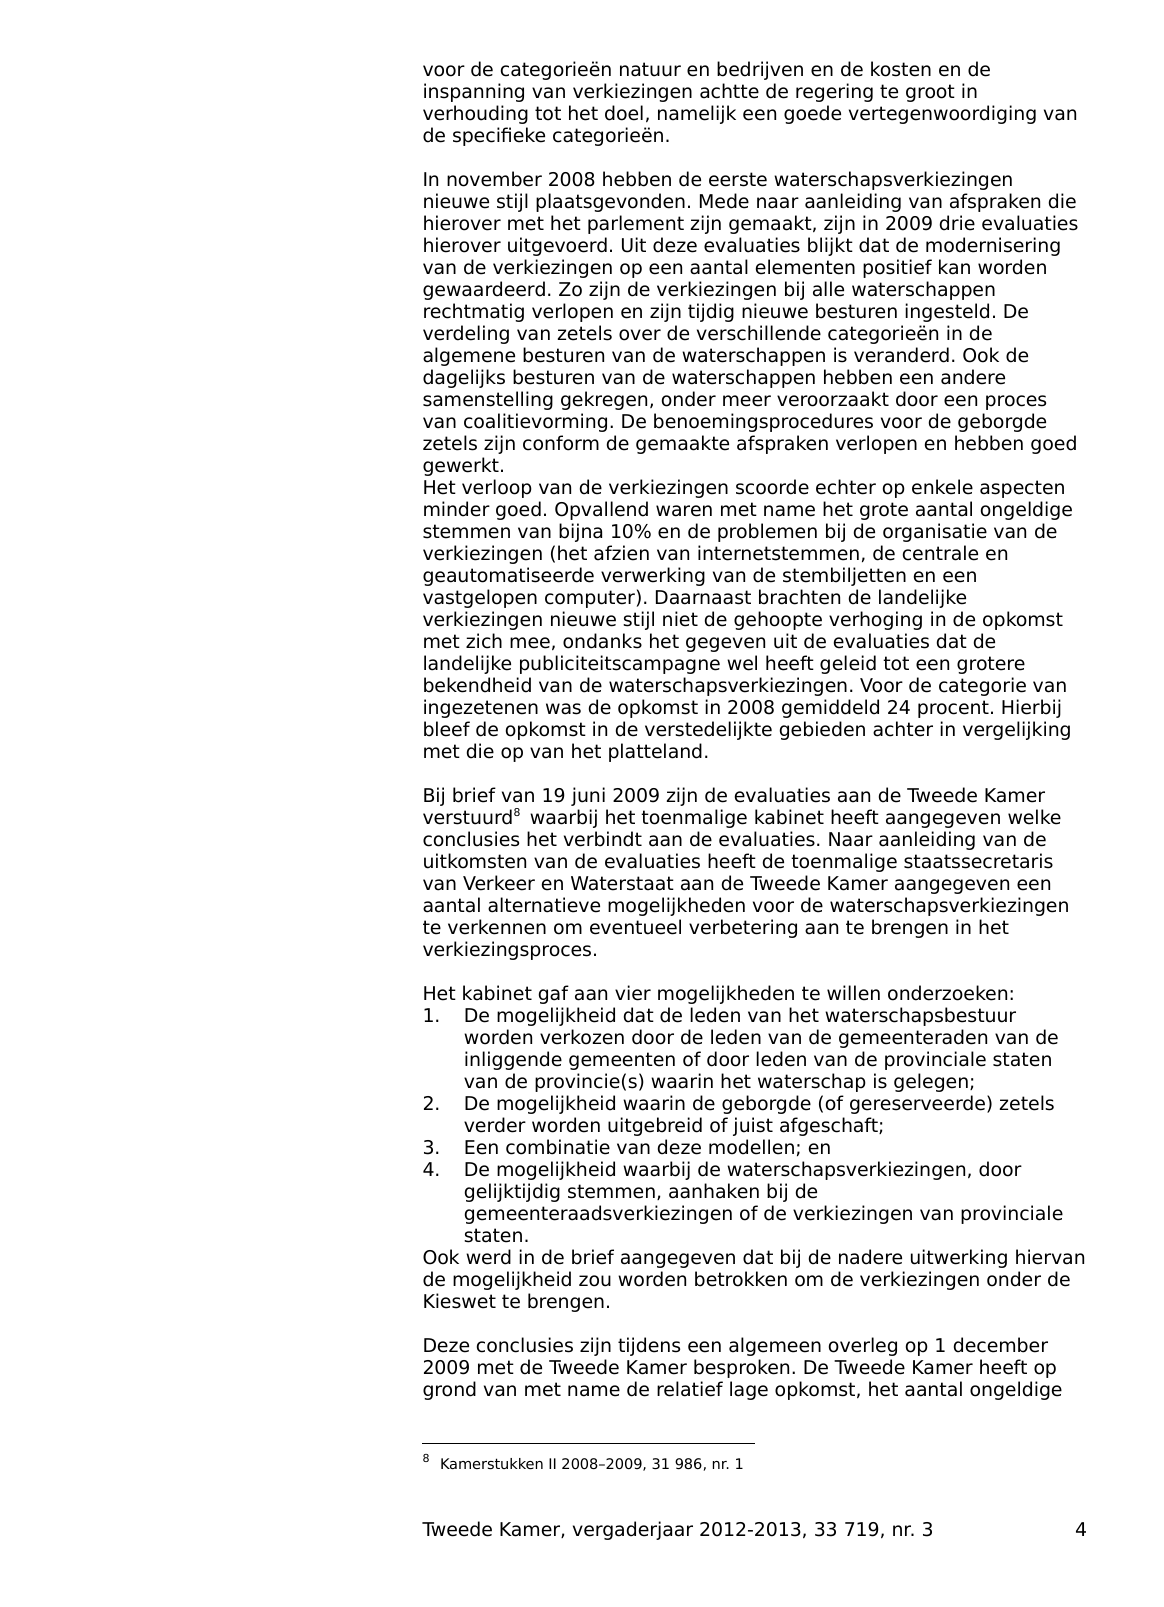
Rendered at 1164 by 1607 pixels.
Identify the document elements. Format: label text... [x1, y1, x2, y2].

text 1. De mogelijkheid dat de leden van het waterschapsbestuur worden verkozen door de leden van de gemeenteraden van de inliggende gemeenten of door leden van de provinciale staten van de provincie(s) waarin het waterschap is gelegen; [422, 1005, 1087, 1093]
text Deze conclusies zijn tijdens een algemeen overleg op 1 december 2009 met de Tweede Kamer besproken. De Tweede Kamer heeft op grond van met name de relatief lage opkomst, het aantal ongeldige [422, 1335, 1087, 1401]
text 4. De mogelijkheid waarbij de waterschapsverkiezingen, door gelijktijdig stemmen, aanhaken bij de gemeenteraadsverkiezingen of de verkiezingen van provinciale staten. [422, 1159, 1087, 1247]
text Kamerstukken II 2008–2009, 31 986, nr. 1 [422, 1452, 1087, 1474]
text Het verloop van de verkiezingen scoorde echter op enkele aspecten minder goed. Opvallend waren met name het grote aantal ongeldige stemmen van bijna 10% en de problemen bij de organisatie van de verkiezingen (het afzien van internetstemmen, de centrale en geautomatiseerde verwerking van de stembiljetten en een vastgelopen computer). Daarnaast brachten de landelijke verkiezingen nieuwe stijl niet de gehoopte verhoging in de opkomst met zich mee, ondanks het gegeven uit de evaluaties dat de landelijke publiciteitscampagne wel heeft geleid tot een grotere bekendheid van de waterschapsverkiezingen. Voor de categorie van ingezetenen was de opkomst in 2008 gemiddeld 24 procent. Hierbij bleef de opkomst in de verstedelijkte gebieden achter in vergelijking met die op van het platteland. [422, 477, 1087, 763]
text Ook werd in de brief aangegeven dat bij de nadere uitwerking hiervan de mogelijkheid zou worden betrokken om de verkiezingen onder de Kieswet te brengen. [422, 1247, 1087, 1312]
text 2. De mogelijkheid waarin de geborgde (of gereserveerde) zetels verder worden uitgebreid of juist afgeschaft; [422, 1093, 1087, 1137]
text Het kabinet gaf aan vier mogelijkheden te willen onderzoeken: [422, 983, 1087, 1005]
text Bij brief van 19 juni 2009 zijn de evaluaties aan de Tweede Kamer verstuurd waarbij het toenmalige kabinet heeft aangegeven welke conclusies het verbindt aan de evaluaties. Naar aanleiding van de uitkomsten van de evaluaties heeft de toenmalige staatssecretaris van Verkeer en Waterstaat aan de Tweede Kamer aangegeven een aantal alternatieve mogelijkheden voor de waterschapsverkiezingen te verkennen om eventueel verbetering aan te brengen in het verkiezingsproces. [422, 785, 1087, 961]
text voor de categorieën natuur en bedrijven en de kosten en de inspanning van verkiezingen achtte de regering te groot in verhouding tot het doel, namelijk een goede vertegenwoordiging van de specifieke categorieën. [422, 59, 1087, 147]
text 3. Een combinatie van deze modellen; en [422, 1137, 1087, 1159]
text In november 2008 hebben de eerste waterschapsverkiezingen nieuwe stijl plaatsgevonden. Mede naar aanleiding van afspraken die hierover met het parlement zijn gemaakt, zijn in 2009 drie evaluaties hierover uitgevoerd. Uit deze evaluaties blijkt dat de modernisering van de verkiezingen op een aantal elementen positief kan worden gewaardeerd. Zo zijn de verkiezingen bij alle waterschappen rechtmatig verlopen en zijn tijdig nieuwe besturen ingesteld. De verdeling van zetels over de verschillende categorieën in de algemene besturen van de waterschappen is veranderd. Ook de dagelijks besturen van de waterschappen hebben een andere samenstelling gekregen, onder meer veroorzaakt door een proces van coalitievorming. De benoemingsprocedures voor de geborgde zetels zijn conform de gemaakte afspraken verlopen en hebben goed gewerkt. [422, 169, 1087, 477]
